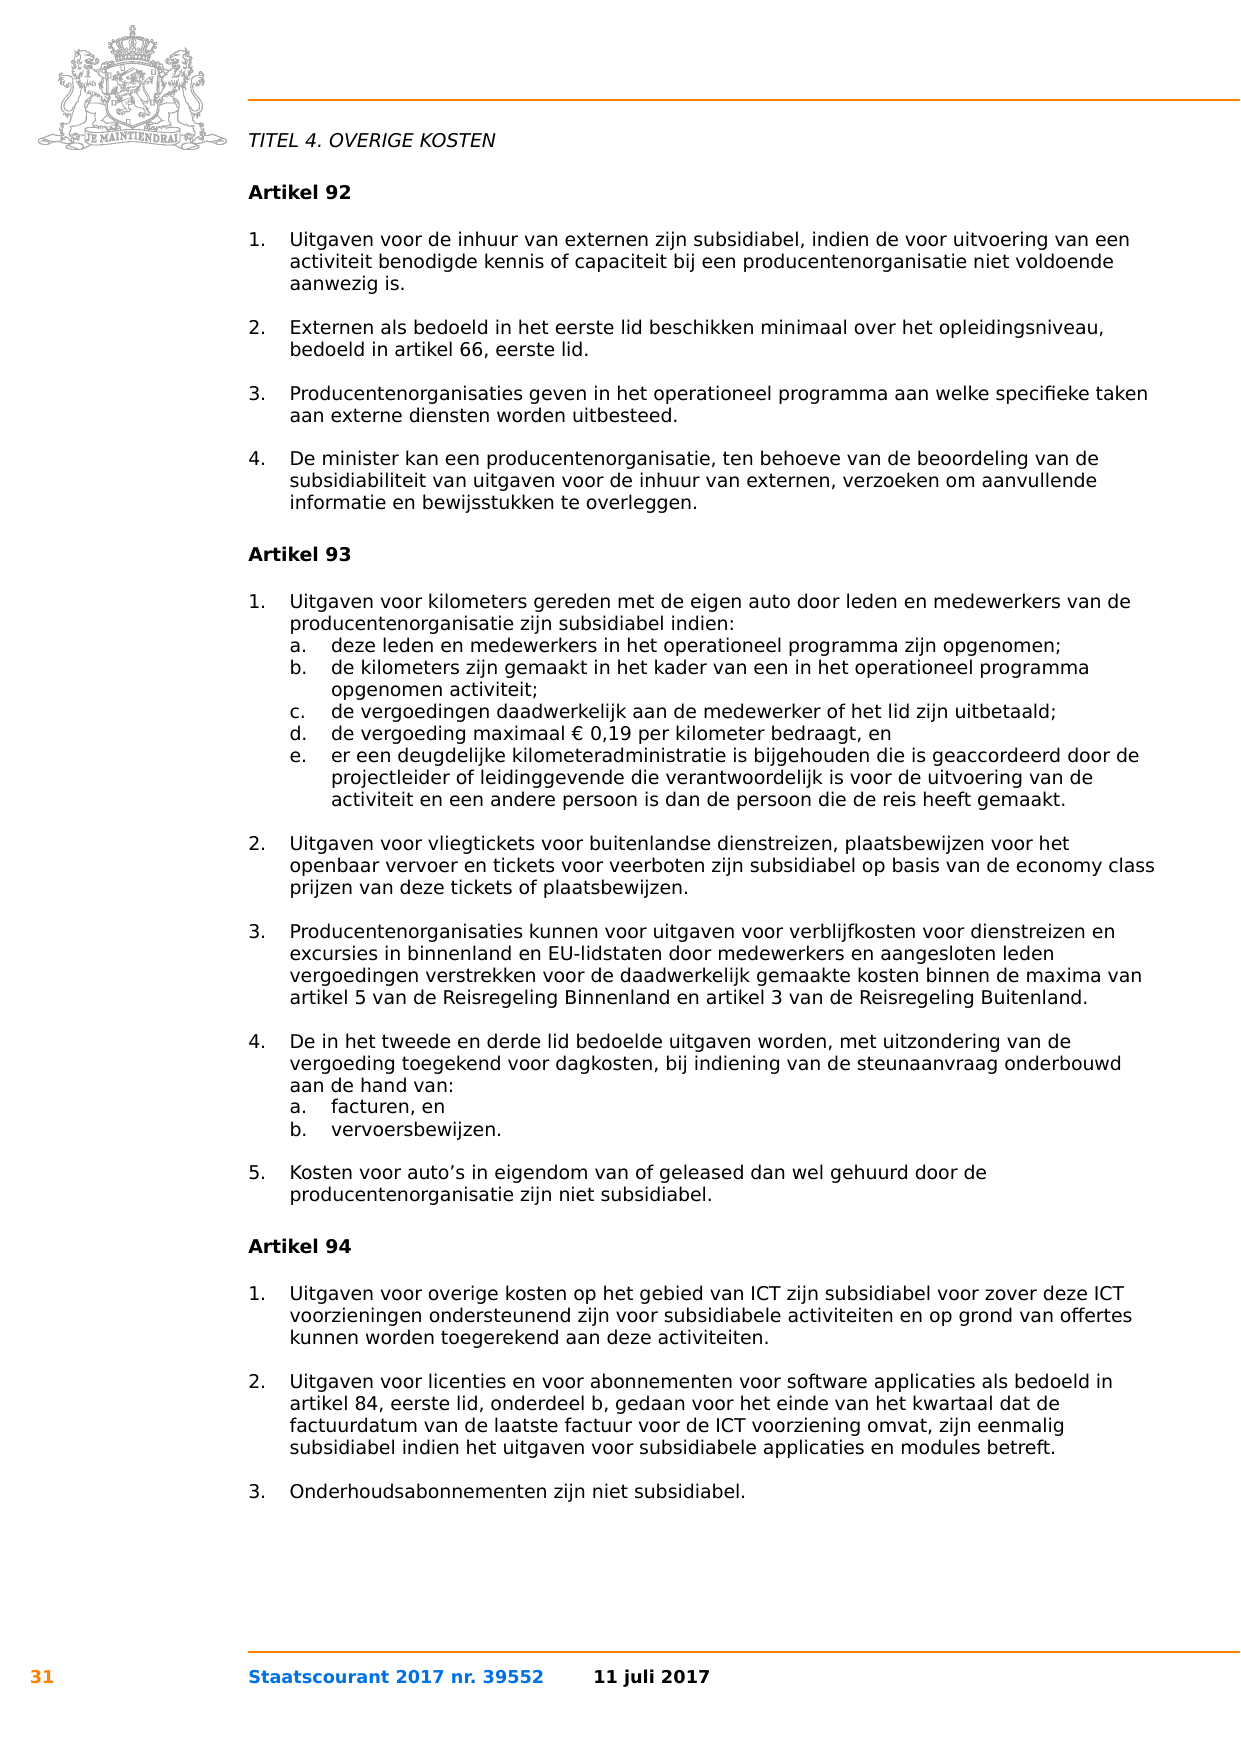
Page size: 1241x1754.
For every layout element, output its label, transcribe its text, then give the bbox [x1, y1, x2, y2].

text d. de vergoeding maximaal € 0,19 per kilometer bedraagt, en [289, 723, 1163, 745]
subtitle Artikel 94 [248, 1236, 1163, 1258]
text b. vervoersbewijzen. [289, 1118, 1163, 1140]
subtitle TITEL 4. OVERIGE KOSTEN [248, 130, 1163, 152]
text 3. Onderhoudsabonnementen zijn niet subsidiabel. [248, 1481, 1163, 1503]
subtitle Artikel 93 [248, 544, 1163, 566]
text 2. Externen als bedoeld in het eerste lid beschikken minimaal over het opleidingsniveau, bedoeld in artikel 66, eerste lid. [248, 317, 1163, 361]
text 1. Uitgaven voor overige kosten op het gebied van ICT zijn subsidiabel voor zover deze ICT voorzieningen ondersteunend zijn voor subsidiabele activiteiten en op grond van offertes kunnen worden toegerekend aan deze activiteiten. [248, 1283, 1163, 1349]
text 3. Producentenorganisaties geven in het operationeel programma aan welke specifieke taken aan externe diensten worden uitbesteed. [248, 382, 1163, 426]
text 4. De minister kan een producentenorganisatie, ten behoeve van de beoordeling van de subsidiabiliteit van uitgaven voor de inhuur van externen, verzoeken om aanvullende informatie en bewijsstukken te overleggen. [248, 448, 1163, 514]
text b. de kilometers zijn gemaakt in het kader van een in het operationeel programma opgenomen activiteit; [289, 657, 1163, 701]
text 4. De in het tweede en derde lid bedoelde uitgaven worden, met uitzondering van de vergoeding toegekend voor dagkosten, bij indiening van de steunaanvraag onderbouwd aan de hand van: [248, 1031, 1163, 1096]
text a. facturen, en [289, 1096, 1163, 1118]
text 2. Uitgaven voor vliegtickets voor buitenlandse dienstreizen, plaatsbewijzen voor het openbaar vervoer en tickets voor veerboten zijn subsidiabel op basis van de economy class prijzen van deze tickets of plaatsbewijzen. [248, 833, 1163, 899]
text 3. Producentenorganisaties kunnen voor uitgaven voor verblijfkosten voor dienstreizen en excursies in binnenland en EU-lidstaten door medewerkers en aangesloten leden vergoedingen verstrekken voor de daadwerkelijk gemaakte kosten binnen de maxima van artikel 5 van de Reisregeling Binnenland en artikel 3 van de Reisregeling Buitenland. [248, 921, 1163, 1009]
text 1. Uitgaven voor de inhuur van externen zijn subsidiabel, indien de voor uitvoering van een activiteit benodigde kennis of capaciteit bij een producentenorganisatie niet voldoende aanwezig is. [248, 229, 1163, 295]
subtitle Artikel 92 [248, 182, 1163, 204]
text e. er een deugdelijke kilometeradministratie is bijgehouden die is geaccordeerd door de projectleider of leidinggevende die verantwoordelijk is voor de uitvoering van de activiteit en een andere persoon is dan de persoon die de reis heeft gemaakt. [289, 745, 1163, 811]
text 1. Uitgaven voor kilometers gereden met de eigen auto door leden en medewerkers van de producentenorganisatie zijn subsidiabel indien: [248, 591, 1163, 635]
text 5. Kosten voor auto’s in eigendom van of geleased dan wel gehuurd door de producentenorganisatie zijn niet subsidiabel. [248, 1162, 1163, 1206]
picture [38, 25, 227, 150]
text 2. Uitgaven voor licenties en voor abonnementen voor software applicaties als bedoeld in artikel 84, eerste lid, onderdeel b, gedaan voor het einde van het kwartaal dat de factuurdatum van de laatste factuur voor de ICT voorziening omvat, zijn eenmalig subsidiabel indien het uitgaven voor subsidiabele applicaties en modules betreft. [248, 1371, 1163, 1459]
text c. de vergoedingen daadwerkelijk aan de medewerker of het lid zijn uitbetaald; [289, 701, 1163, 723]
text a. deze leden en medewerkers in het operationeel programma zijn opgenomen; [289, 635, 1163, 657]
